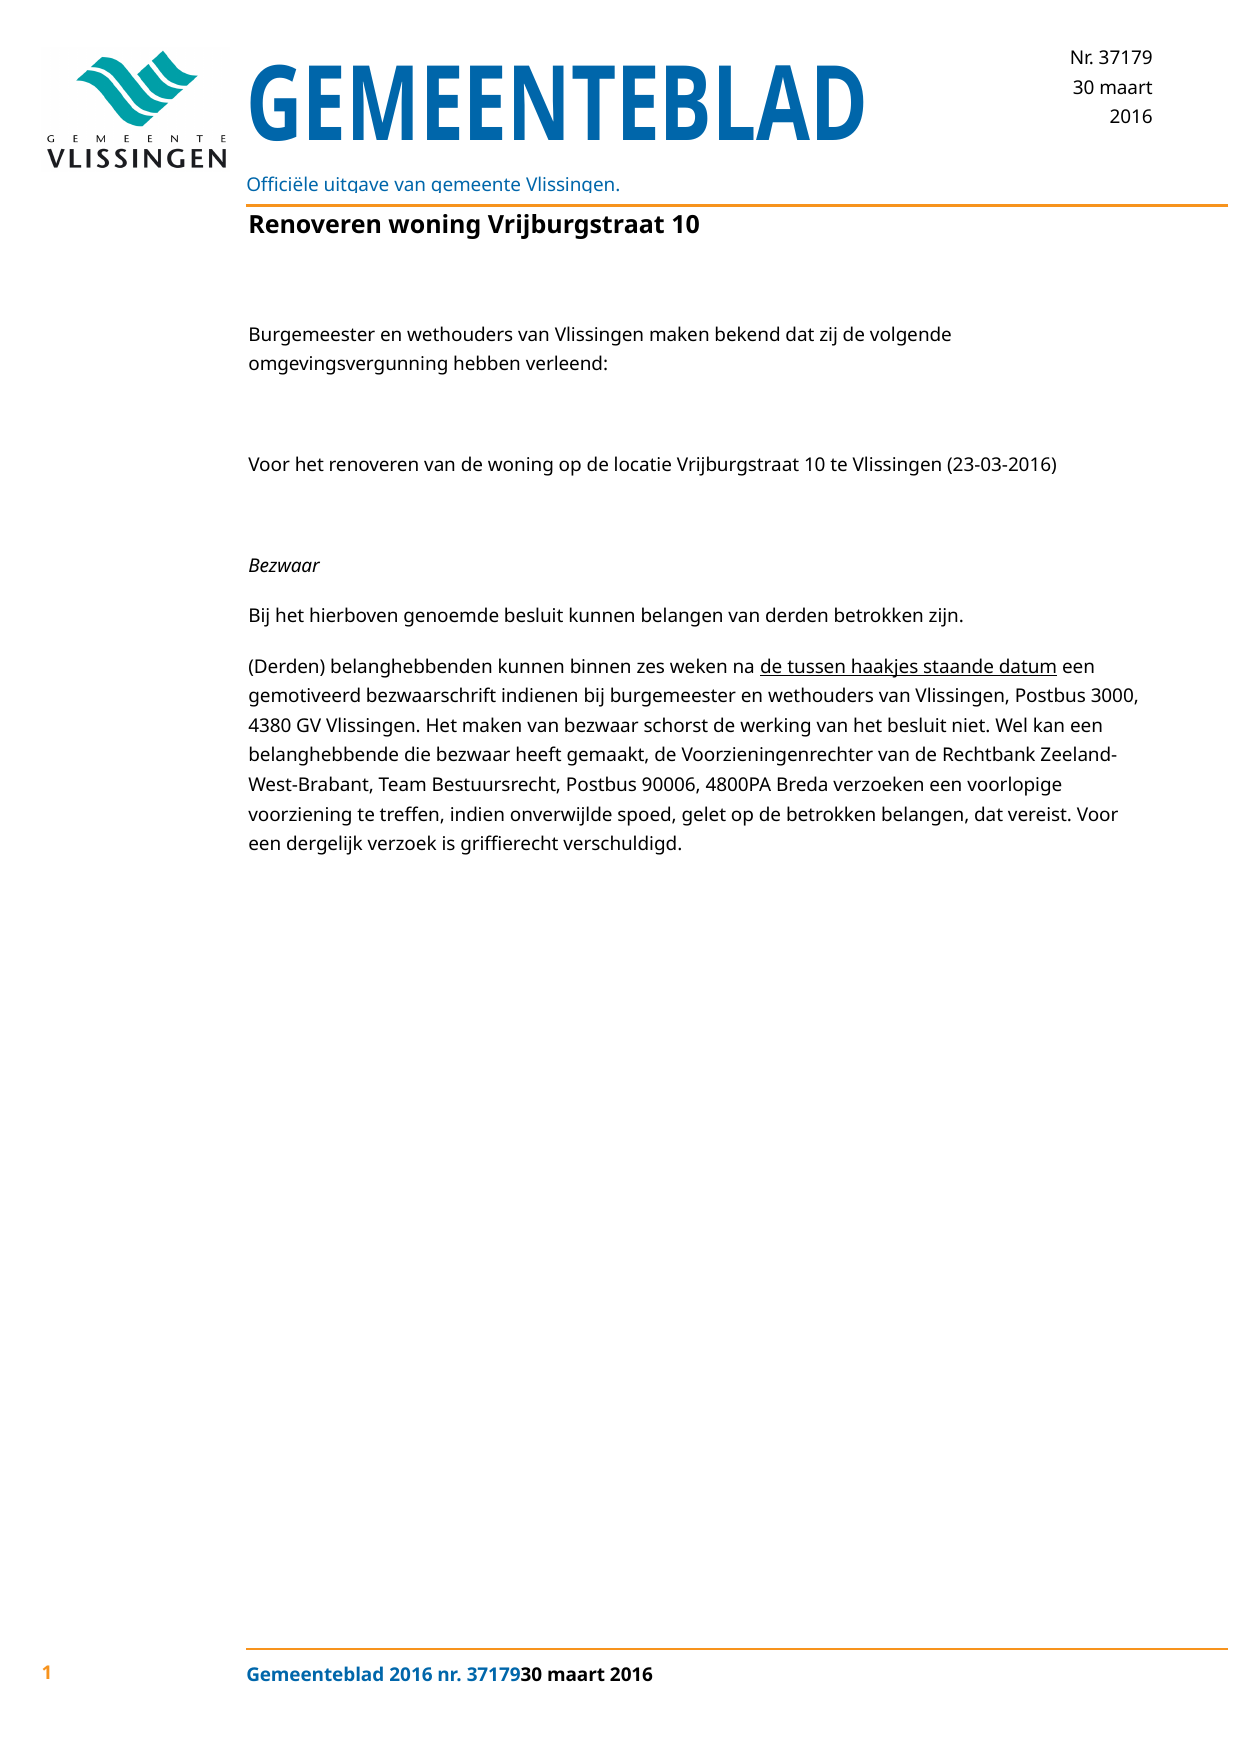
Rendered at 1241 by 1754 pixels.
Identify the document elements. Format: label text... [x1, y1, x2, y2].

text Bezwaar [248, 552, 1152, 578]
text Burgemeester en wethouders van Vlissingen maken bekend dat zij de volgende omgevingsvergunning hebben verleend: [248, 321, 1152, 376]
text Renoveren woning Vrijburgstraat 10 [248, 207, 1152, 241]
text Bij het hierboven genoemde besluit kunnen belangen van derden betrokken zijn. [248, 602, 1152, 628]
picture [41, 47, 231, 172]
text Voor het renoveren van de woning op de locatie Vrijburgstraat 10 te Vlissingen (23-03-2016) [248, 451, 1152, 477]
text (Derden) belanghebbenden kunnen binnen zes weken na de tussen haakjes staande datum een gemotiveerd bezwaarschrift indienen bij burgemeester en wethouders van Vlissingen, Postbus 3000, 4380 GV Vlissingen. Het maken van bezwaar schorst de werking van het besluit niet. Wel kan een belanghebbende die bezwaar heeft gemaakt, de Voorzieningenrechter van de Rechtbank Zeeland-West-Brabant, Team Bestuursrecht, Postbus 90006, 4800PA Breda verzoeken een voorlopige voorziening te treffen, indien onverwijlde spoed, gelet op de betrokken belangen, dat vereist. Voor een dergelijk verzoek is griffierecht verschuldigd. [248, 653, 1152, 856]
